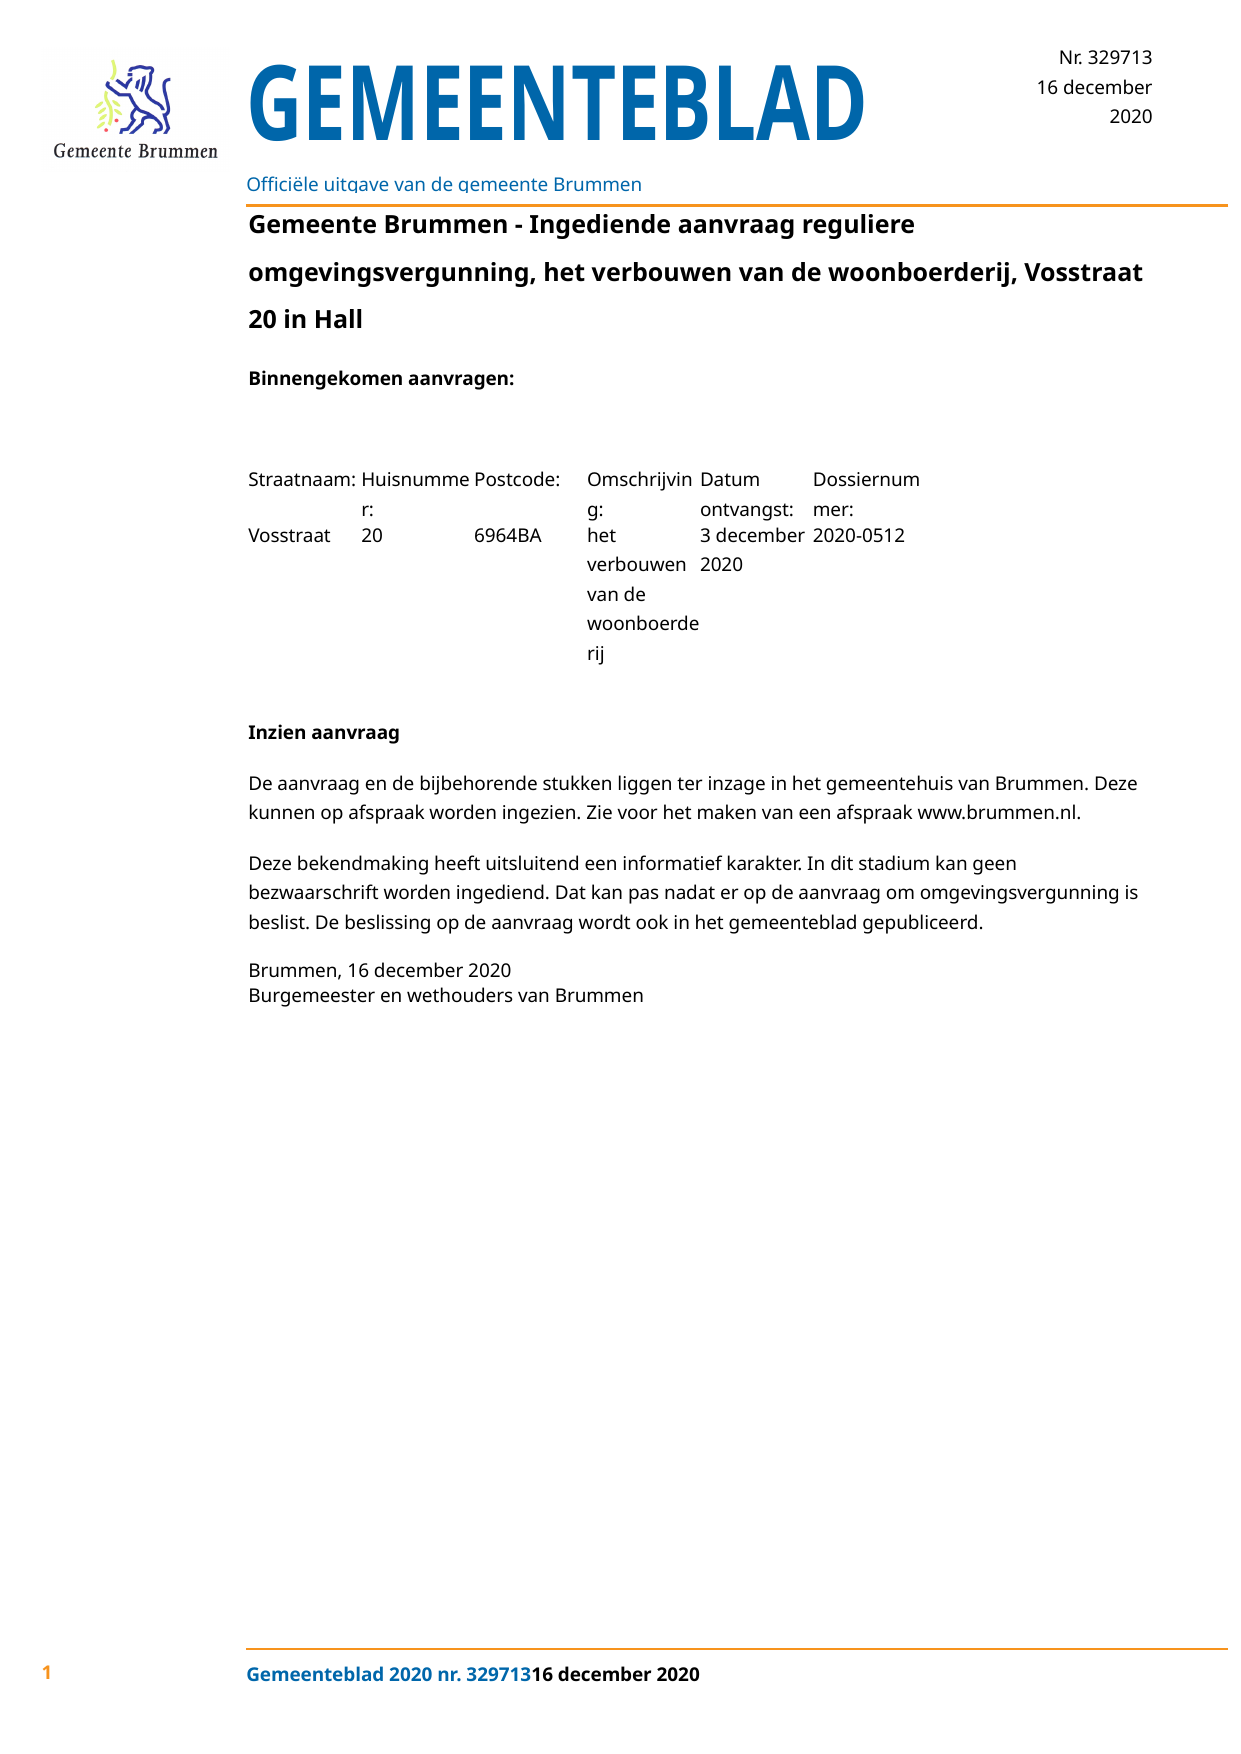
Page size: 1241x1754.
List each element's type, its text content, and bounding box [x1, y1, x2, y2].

text Inzien aanvraag [248, 719, 1152, 745]
text Binnengekomen aanvragen: [248, 366, 1152, 391]
table_cell 3 december 2020 [700, 522, 813, 666]
table_cell [926, 522, 1038, 666]
text Burgemeester en wethouders van Brummen [248, 983, 1152, 1008]
table_header Datum ontvangst: [700, 466, 813, 522]
table_cell [1039, 522, 1152, 666]
table_cell 2020-0512 [813, 522, 926, 666]
table_header Postcode: [474, 466, 587, 522]
text Gemeente Brummen - Ingediende aanvraag reguliere omgevingsvergunning, het verbouwen van de woonboerderij, Vosstraat 20 in Hall [248, 207, 1152, 336]
table_header [1039, 466, 1152, 522]
table_cell 6964BA [474, 522, 587, 666]
table_cell het verbouwen van de woonboerderij [587, 522, 700, 666]
picture [41, 47, 231, 172]
table_header [926, 466, 1038, 522]
table_cell 20 [361, 522, 474, 666]
text De aanvraag en de bijbehorende stukken liggen ter inzage in het gemeentehuis van Brummen. Deze kunnen op afspraak worden ingezien. Zie voor het maken van een afspraak www.brummen.nl. [248, 770, 1152, 825]
text Deze bekendmaking heeft uitsluitend een informatief karakter. In dit stadium kan geen bezwaarschrift worden ingediend. Dat kan pas nadat er op de aanvraag om omgevingsvergunning is beslist. De beslissing op de aanvraag wordt ook in het gemeenteblad gepubliceerd. [248, 850, 1152, 935]
table_header Huisnummer: [361, 466, 474, 522]
text Brummen, 16 december 2020 [248, 957, 1152, 983]
table_cell Vosstraat [248, 522, 361, 666]
table_header Omschrijving: [587, 466, 700, 522]
table_header Straatnaam: [248, 466, 361, 522]
table_header Dossiernummer: [813, 466, 926, 522]
